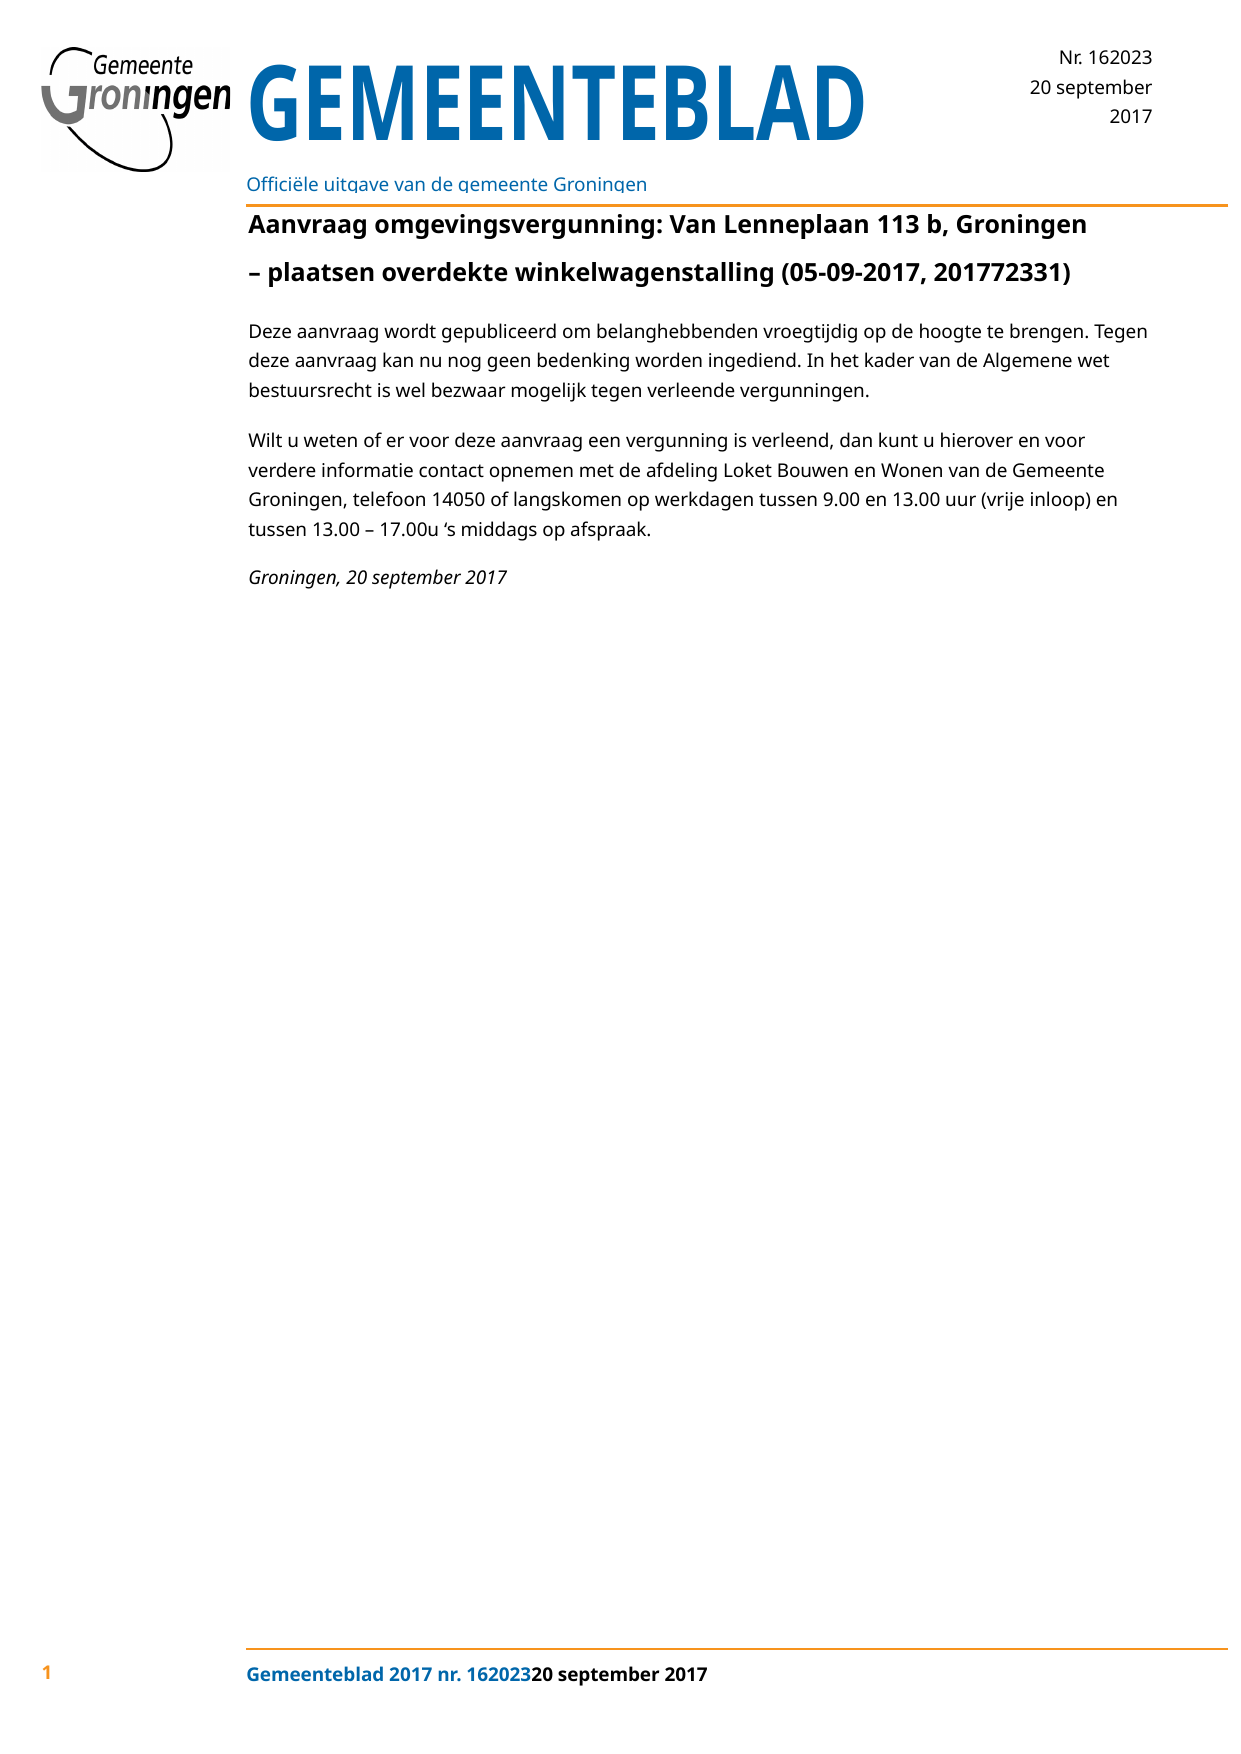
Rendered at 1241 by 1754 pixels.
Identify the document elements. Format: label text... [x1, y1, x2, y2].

text Groningen, 20 september 2017 [248, 564, 1152, 590]
text Deze aanvraag wordt gepubliceerd om belanghebbenden vroegtijdig op de hoogte te brengen. Tegen deze aanvraag kan nu nog geen bedenking worden ingediend. In het kader van de Algemene wet bestuursrecht is wel bezwaar mogelijk tegen verleende vergunningen. [248, 318, 1152, 403]
text Aanvraag omgevingsvergunning: Van Lenneplaan 113 b, Groningen – plaatsen overdekte winkelwagenstalling (05-09-2017, 201772331) [248, 207, 1152, 288]
picture [41, 47, 231, 172]
text Wilt u weten of er voor deze aanvraag een vergunning is verleend, dan kunt u hierover en voor verdere informatie contact opnemen met de afdeling Loket Bouwen en Wonen van de Gemeente Groningen, telefoon 14050 of langskomen op werkdagen tussen 9.00 en 13.00 uur (vrije inloop) en tussen 13.00 – 17.00u ‘s middags op afspraak. [248, 427, 1152, 542]
